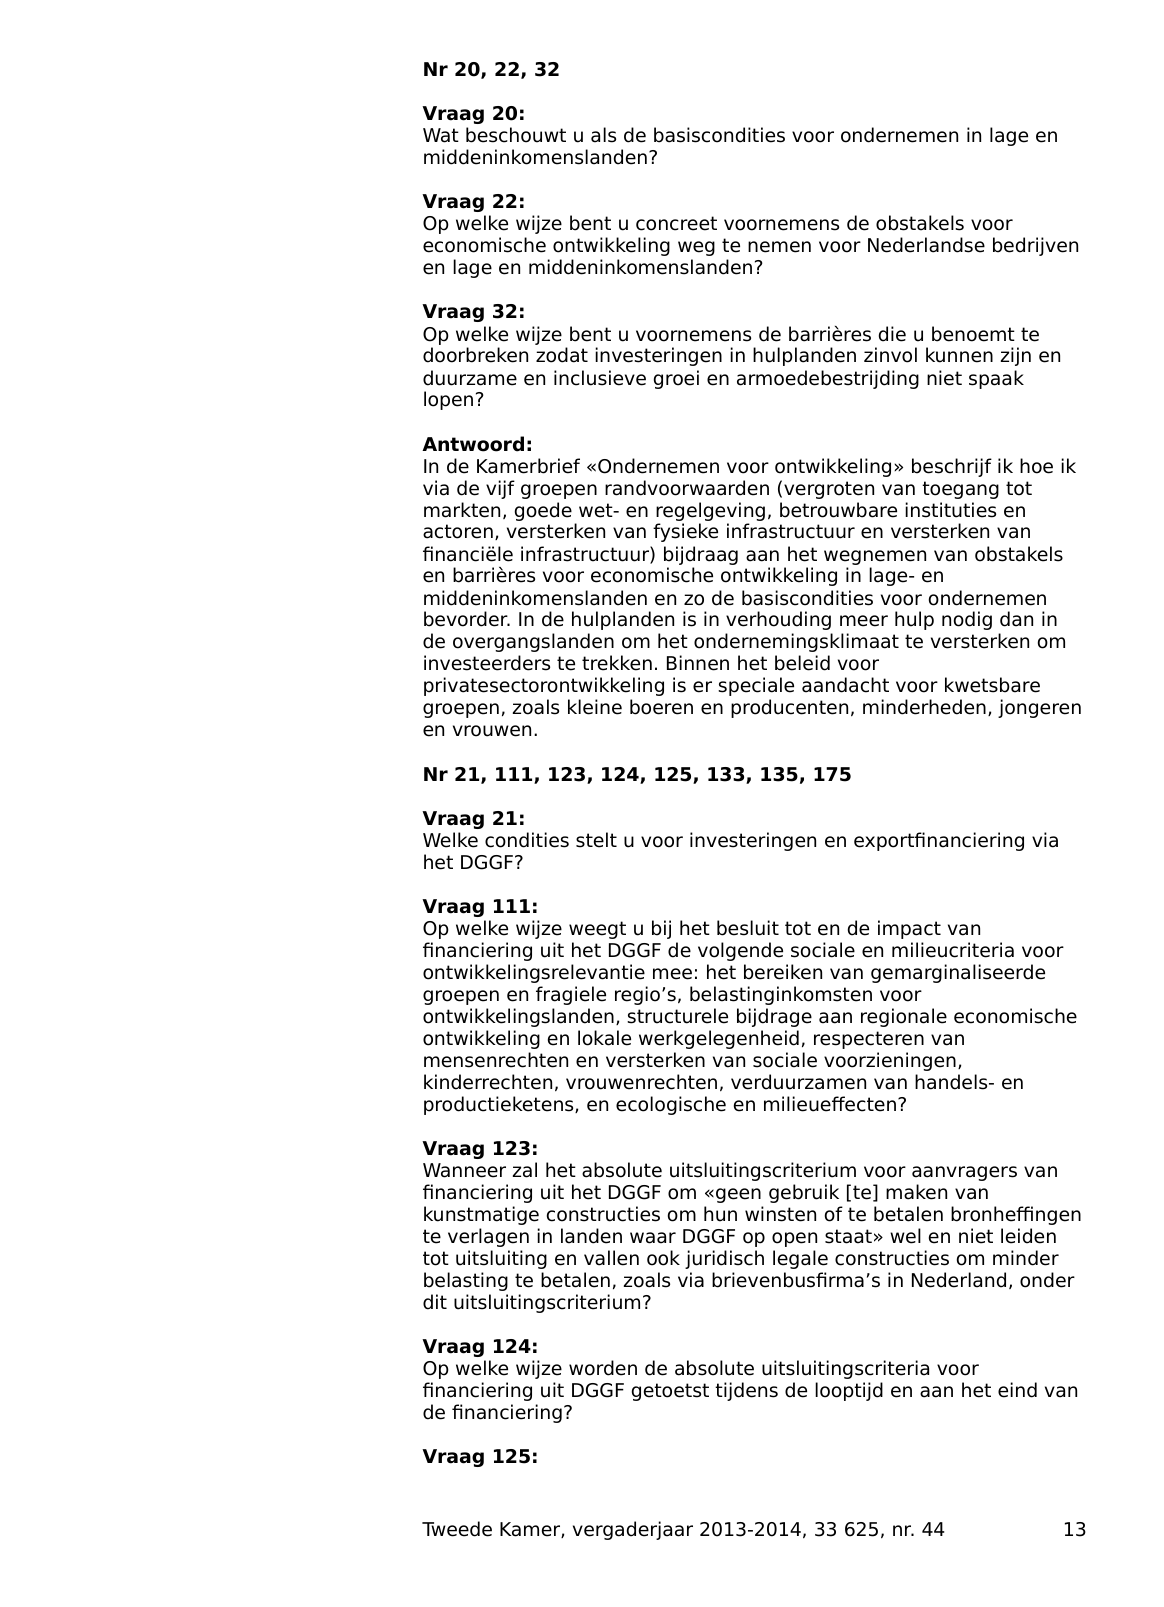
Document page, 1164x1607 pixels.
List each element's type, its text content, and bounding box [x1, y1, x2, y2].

text Wat beschouwt u als de basiscondities voor ondernemen in lage en middeninkomenslanden? [422, 125, 1087, 169]
text Vraag 21: [422, 808, 1087, 829]
text Op welke wijze bent u concreet voornemens de obstakels voor economische ontwikkeling weg te nemen voor Nederlandse bedrijven en lage en middeninkomenslanden? [422, 213, 1087, 279]
text Vraag 111: [422, 896, 1087, 918]
text Op welke wijze bent u voornemens de barrières die u benoemt te doorbreken zodat investeringen in hulplanden zinvol kunnen zijn en duurzame en inclusieve groei en armoedebestrijding niet spaak lopen? [422, 323, 1087, 411]
text Op welke wijze worden de absolute uitsluitingscriteria voor financiering uit DGGF getoetst tijdens de looptijd en aan het eind van de financiering? [422, 1358, 1087, 1424]
text Op welke wijze weegt u bij het besluit tot en de impact van financiering uit het DGGF de volgende sociale en milieucriteria voor ontwikkelingsrelevantie mee: het bereiken van gemarginaliseerde groepen en fragiele regio’s, belastinginkomsten voor ontwikkelingslanden, structurele bijdrage aan regionale economische ontwikkeling en lokale werkgelegenheid, respecteren van mensenrechten en versterken van sociale voorzieningen, kinderrechten, vrouwenrechten, verduurzamen van handels- en productieketens, en ecologische en milieueffecten? [422, 918, 1087, 1116]
text Vraag 125: [422, 1446, 1087, 1468]
subtitle Nr 21, 111, 123, 124, 125, 133, 135, 175 [422, 763, 1087, 785]
subtitle Nr 20, 22, 32 [422, 59, 1087, 81]
text Vraag 32: [422, 301, 1087, 323]
text Antwoord: [422, 433, 1087, 456]
text Vraag 22: [422, 191, 1087, 213]
text Welke condities stelt u voor investeringen en exportfinanciering via het DGGF? [422, 829, 1087, 873]
text Vraag 124: [422, 1336, 1087, 1358]
text Wanneer zal het absolute uitsluitingscriterium voor aanvragers van financiering uit het DGGF om «geen gebruik [te] maken van kunstmatige constructies om hun winsten of te betalen bronheffingen te verlagen in landen waar DGGF op open staat» wel en niet leiden tot uitsluiting en vallen ook juridisch legale constructies om minder belasting te betalen, zoals via brievenbusfirma’s in Nederland, onder dit uitsluitingscriterium? [422, 1160, 1087, 1313]
text In de Kamerbrief «Ondernemen voor ontwikkeling» beschrijf ik hoe ik via de vijf groepen randvoorwaarden (vergroten van toegang tot markten, goede wet- en regelgeving, betrouwbare instituties en actoren, versterken van fysieke infrastructuur en versterken van financiële infrastructuur) bijdraag aan het wegnemen van obstakels en barrières voor economische ontwikkeling in lage- en middeninkomenslanden en zo de basiscondities voor ondernemen bevorder. In de hulplanden is in verhouding meer hulp nodig dan in de overgangslanden om het ondernemingsklimaat te versterken om investeerders te trekken. Binnen het beleid voor privatesectorontwikkeling is er speciale aandacht voor kwetsbare groepen, zoals kleine boeren en producenten, minderheden, jongeren en vrouwen. [422, 456, 1087, 741]
text Vraag 20: [422, 103, 1087, 125]
text Vraag 123: [422, 1138, 1087, 1160]
